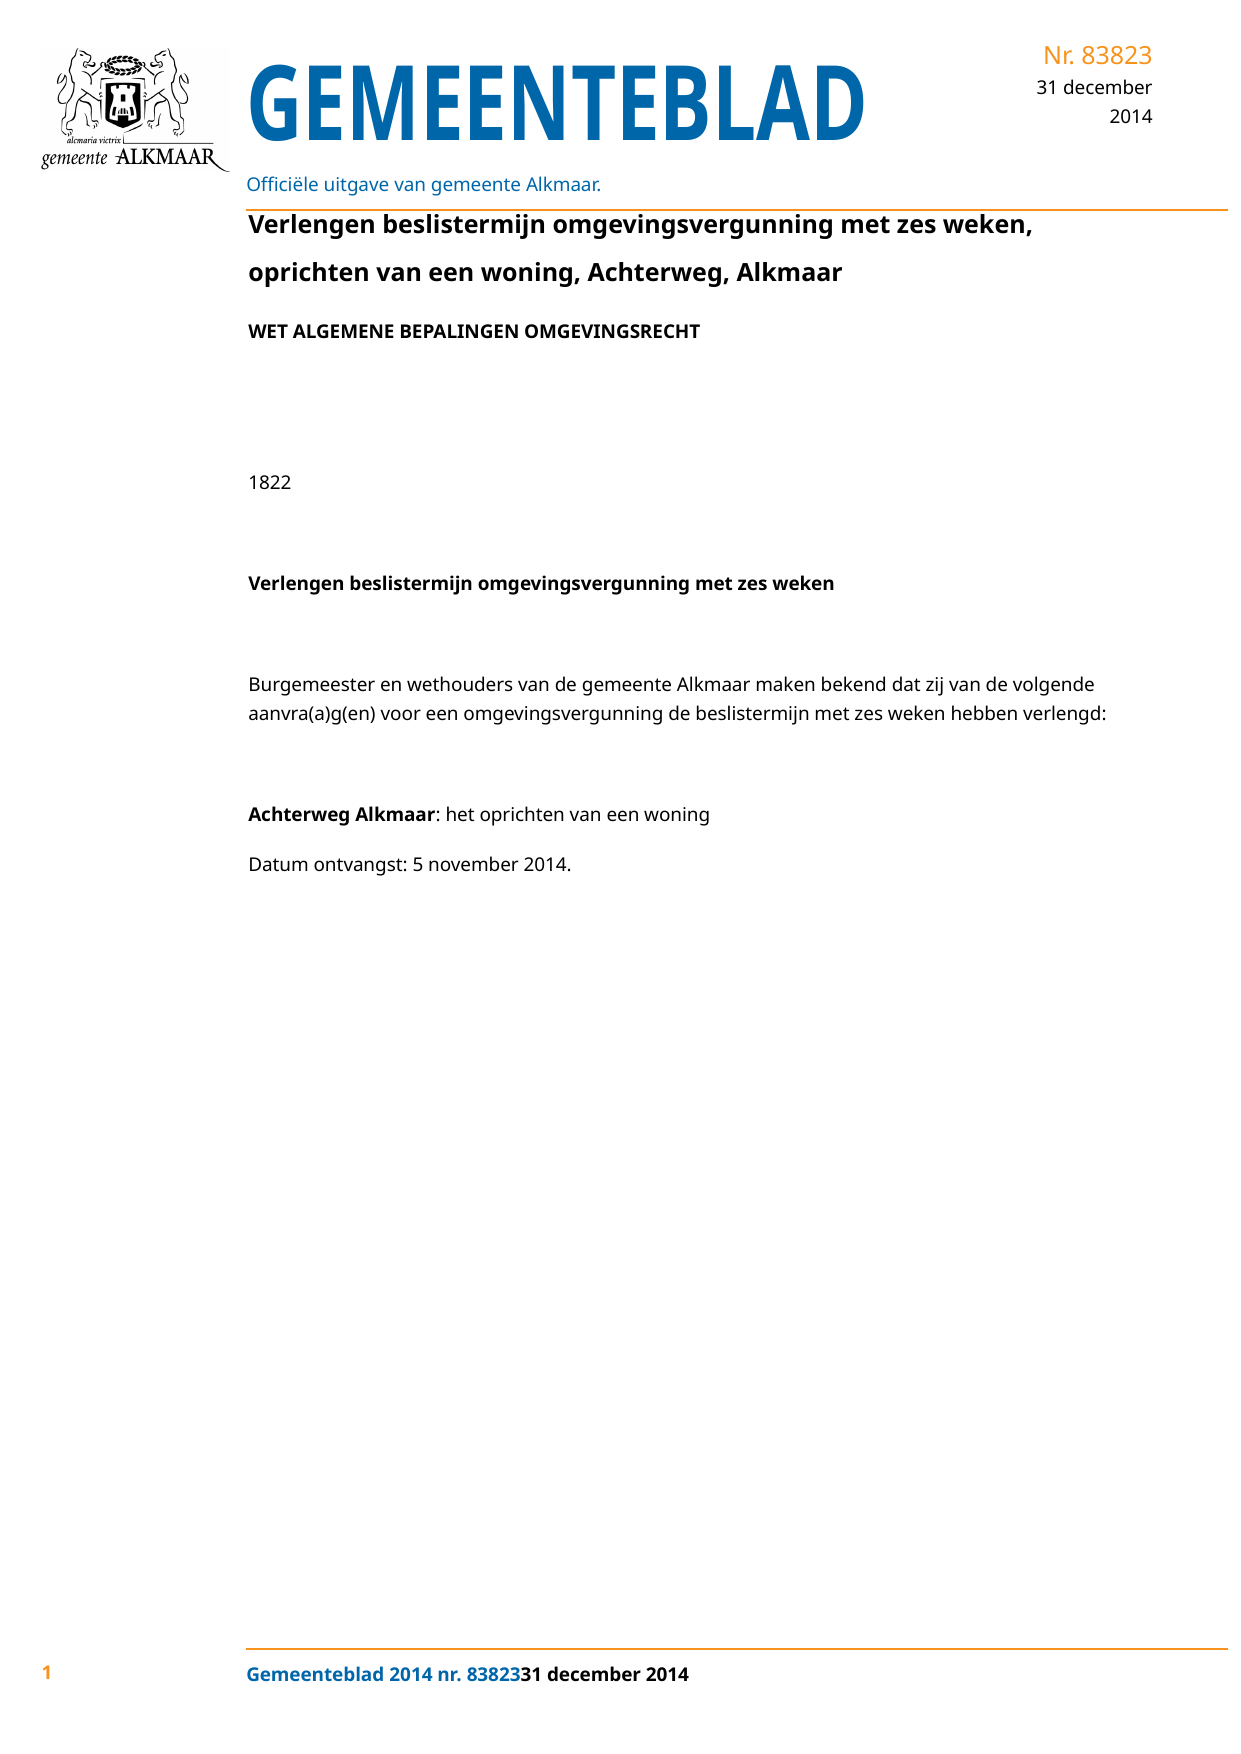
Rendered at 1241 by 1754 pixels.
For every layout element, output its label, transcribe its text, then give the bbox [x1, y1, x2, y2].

text Verlengen beslistermijn omgevingsvergunning met zes weken [248, 570, 1152, 596]
text Verlengen beslistermijn omgevingsvergunning met zes weken, oprichten van een woning, Achterweg, Alkmaar [248, 211, 1152, 288]
text 1822 [248, 469, 1152, 495]
text Achterweg Alkmaar: het oprichten van een woning [248, 801, 1152, 827]
picture [41, 47, 231, 172]
text WET ALGEMENE BEPALINGEN OMGEVINGSRECHT [248, 318, 1152, 344]
text Datum ontvangst: 5 november 2014. [248, 852, 1152, 877]
text Burgemeester en wethouders van de gemeente Alkmaar maken bekend dat zij van de volgende aanvra(a)g(en) voor een omgevingsvergunning de beslistermijn met zes weken hebben verlengd: [248, 671, 1152, 726]
